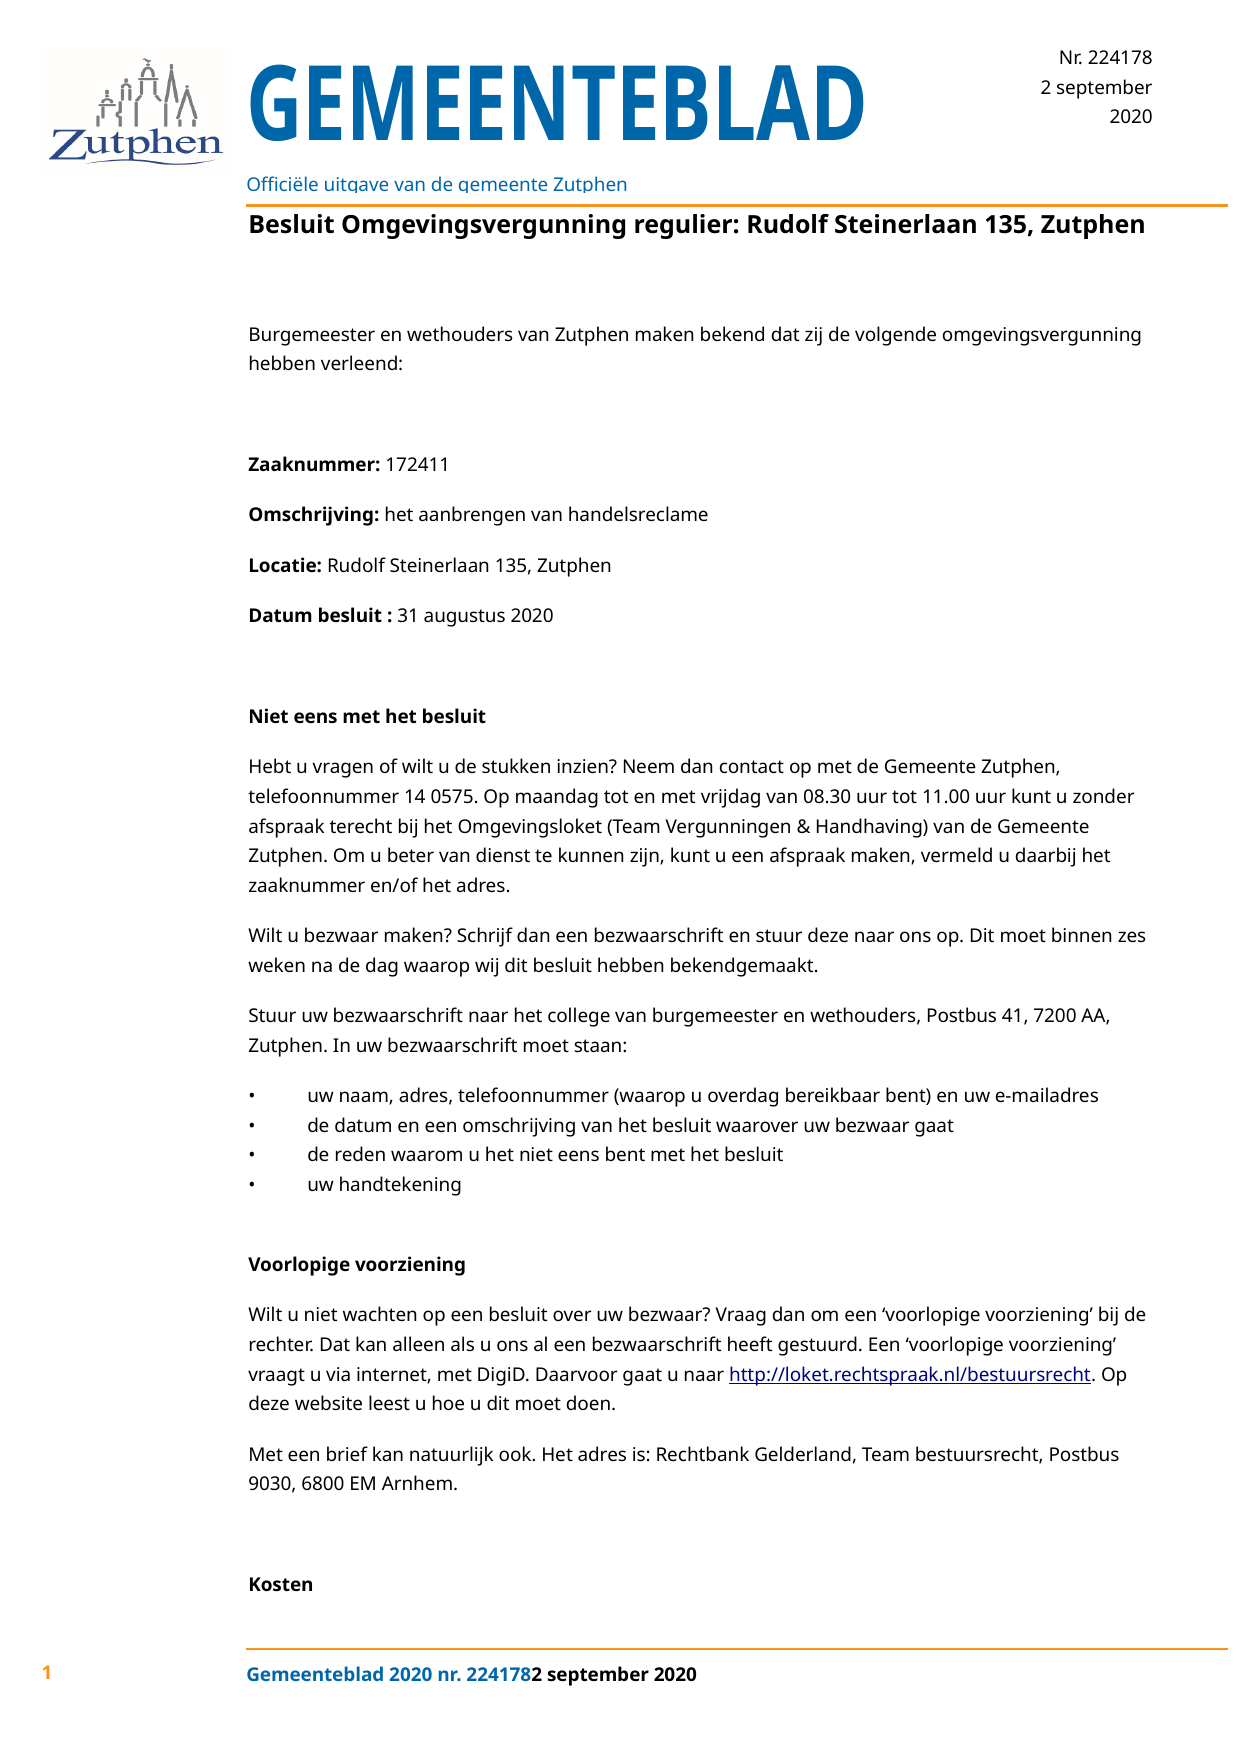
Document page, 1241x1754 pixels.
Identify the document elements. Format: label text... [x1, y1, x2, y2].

text Datum besluit : 31 augustus 2020 [248, 602, 1152, 628]
text Wilt u niet wachten op een besluit over uw bezwaar? Vraag dan om een ‘voorlopige voorziening’ bij de rechter. Dat kan alleen als u ons al een bezwaarschrift heeft gestuurd. Een ‘voorlopige voorziening’ vraagt u via internet, met DigiD. Daarvoor gaat u naar http://loket.rechtspraak.nl/bestuursrecht. Op deze website leest u hoe u dit moet doen. [248, 1302, 1152, 1416]
text Niet eens met het besluit [248, 703, 1152, 729]
text Besluit Omgevingsvergunning regulier: Rudolf Steinerlaan 135, Zutphen [248, 207, 1152, 241]
text Kosten [248, 1571, 1152, 1597]
text Omschrijving: het aanbrengen van handelsreclame [248, 502, 1152, 527]
text Wilt u bezwaar maken? Schrijf dan een bezwaarschrift en stuur deze naar ons op. Dit moet binnen zes weken na de dag waarop wij dit besluit hebben bekendgemaakt. [248, 922, 1152, 978]
text Locatie: Rudolf Steinerlaan 135, Zutphen [248, 552, 1152, 578]
picture [41, 47, 231, 172]
list de datum en een omschrijving van het besluit waarover uw bezwaar gaat [248, 1112, 1152, 1138]
list uw handtekening [248, 1171, 1152, 1197]
text Hebt u vragen of wilt u de stukken inzien? Neem dan contact op met de Gemeente Zutphen, telefoonnummer 14 0575. Op maandag tot en met vrijdag van 08.30 uur tot 11.00 uur kunt u zonder afspraak terecht bij het Omgevingsloket (Team Vergunningen & Handhaving) van de Gemeente Zutphen. Om u beter van dienst te kunnen zijn, kunt u een afspraak maken, vermeld u daarbij het zaaknummer en/of het adres. [248, 754, 1152, 898]
list uw naam, adres, telefoonnummer (waarop u overdag bereikbaar bent) en uw e-mailadres [248, 1082, 1152, 1108]
text Voorlopige voorziening [248, 1251, 1152, 1277]
text Zaaknummer: 172411 [248, 451, 1152, 477]
list de reden waarom u het niet eens bent met het besluit [248, 1142, 1152, 1167]
text Stuur uw bezwaarschrift naar het college van burgemeester en wethouders, Postbus 41, 7200 AA, Zutphen. In uw bezwaarschrift moet staan: [248, 1002, 1152, 1058]
text Burgemeester en wethouders van Zutphen maken bekend dat zij de volgende omgevingsvergunning hebben verleend: [248, 321, 1152, 376]
text Met een brief kan natuurlijk ook. Het adres is: Rechtbank Gelderland, Team bestuursrecht, Postbus 9030, 6800 EM Arnhem. [248, 1441, 1152, 1496]
